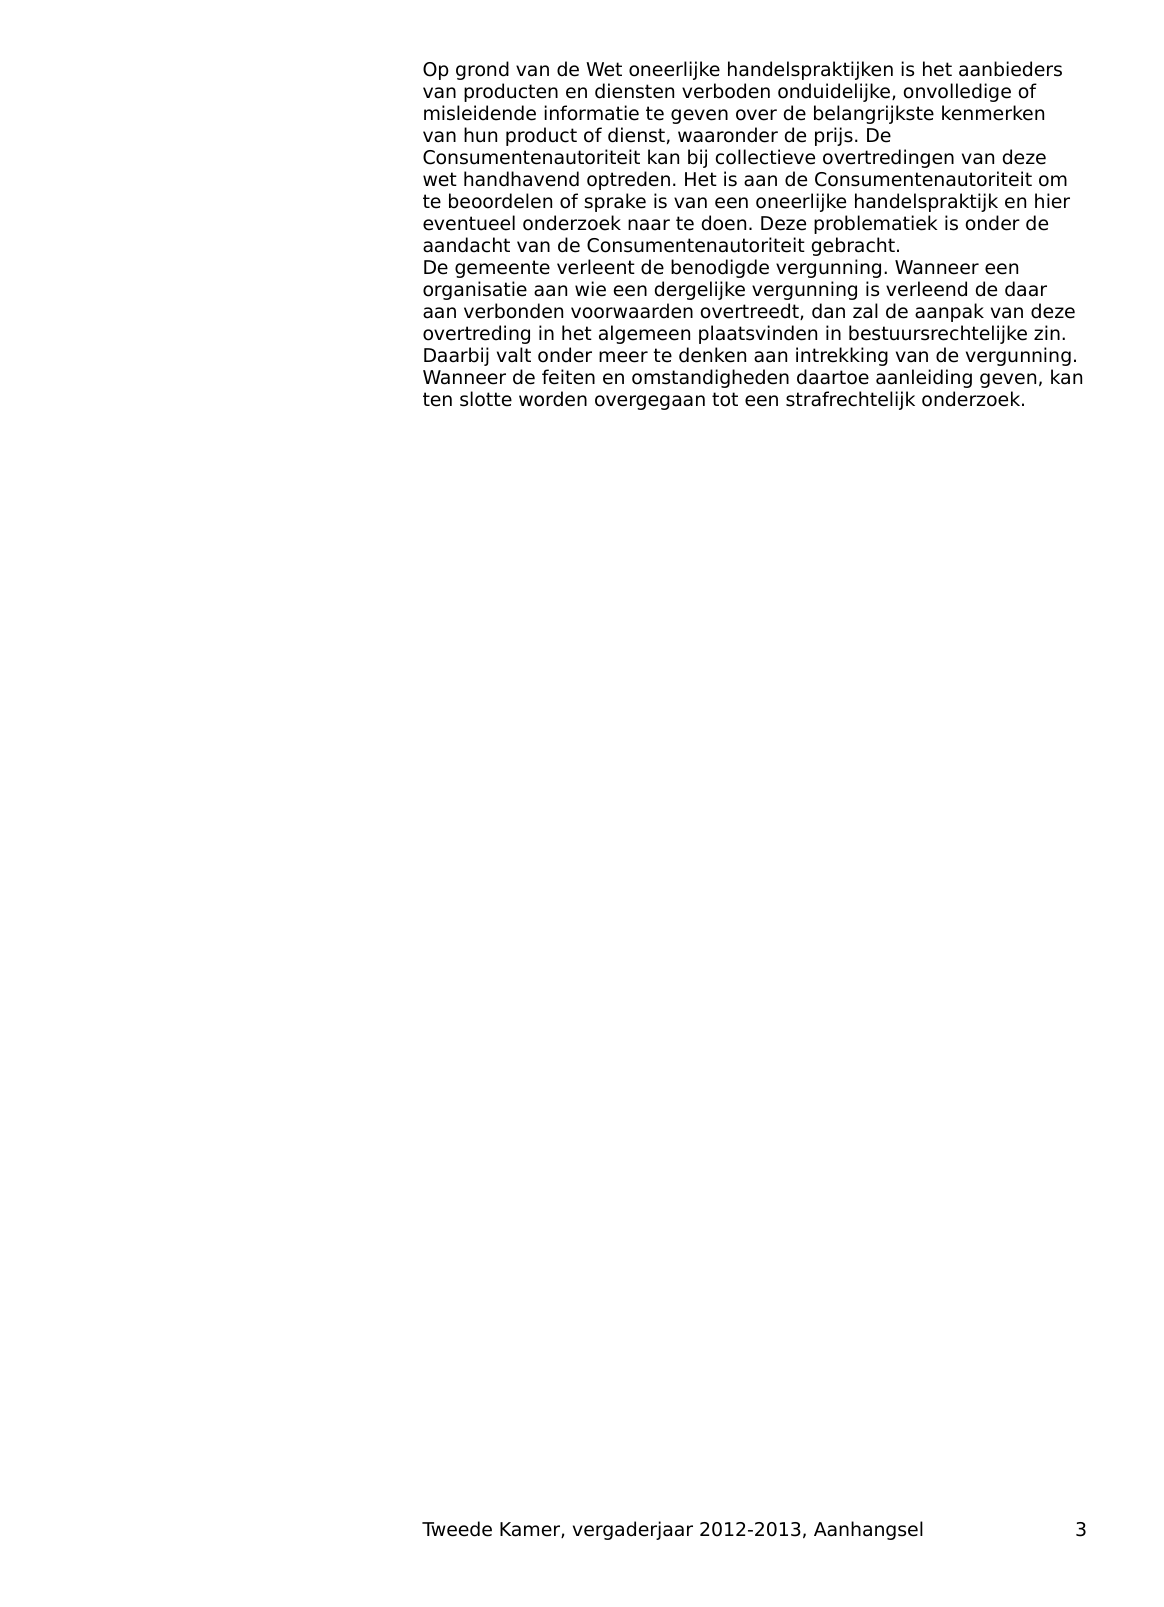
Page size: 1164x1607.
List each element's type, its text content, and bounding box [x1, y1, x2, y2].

text Op grond van de Wet oneerlijke handelspraktijken is het aanbieders van producten en diensten verboden onduidelijke, onvolledige of misleidende informatie te geven over de belangrijkste kenmerken van hun product of dienst, waaronder de prijs. De Consumentenautoriteit kan bij collectieve overtredingen van deze wet handhavend optreden. Het is aan de Consumentenautoriteit om te beoordelen of sprake is van een oneerlijke handelspraktijk en hier eventueel onderzoek naar te doen. Deze problematiek is onder de aandacht van de Consumentenautoriteit gebracht. [422, 59, 1087, 257]
text De gemeente verleent de benodigde vergunning. Wanneer een organisatie aan wie een dergelijke vergunning is verleend de daar aan verbonden voorwaarden overtreedt, dan zal de aanpak van deze overtreding in het algemeen plaatsvinden in bestuursrechtelijke zin. Daarbij valt onder meer te denken aan intrekking van de vergunning. Wanneer de feiten en omstandigheden daartoe aanleiding geven, kan ten slotte worden overgegaan tot een strafrechtelijk onderzoek. [422, 257, 1087, 411]
